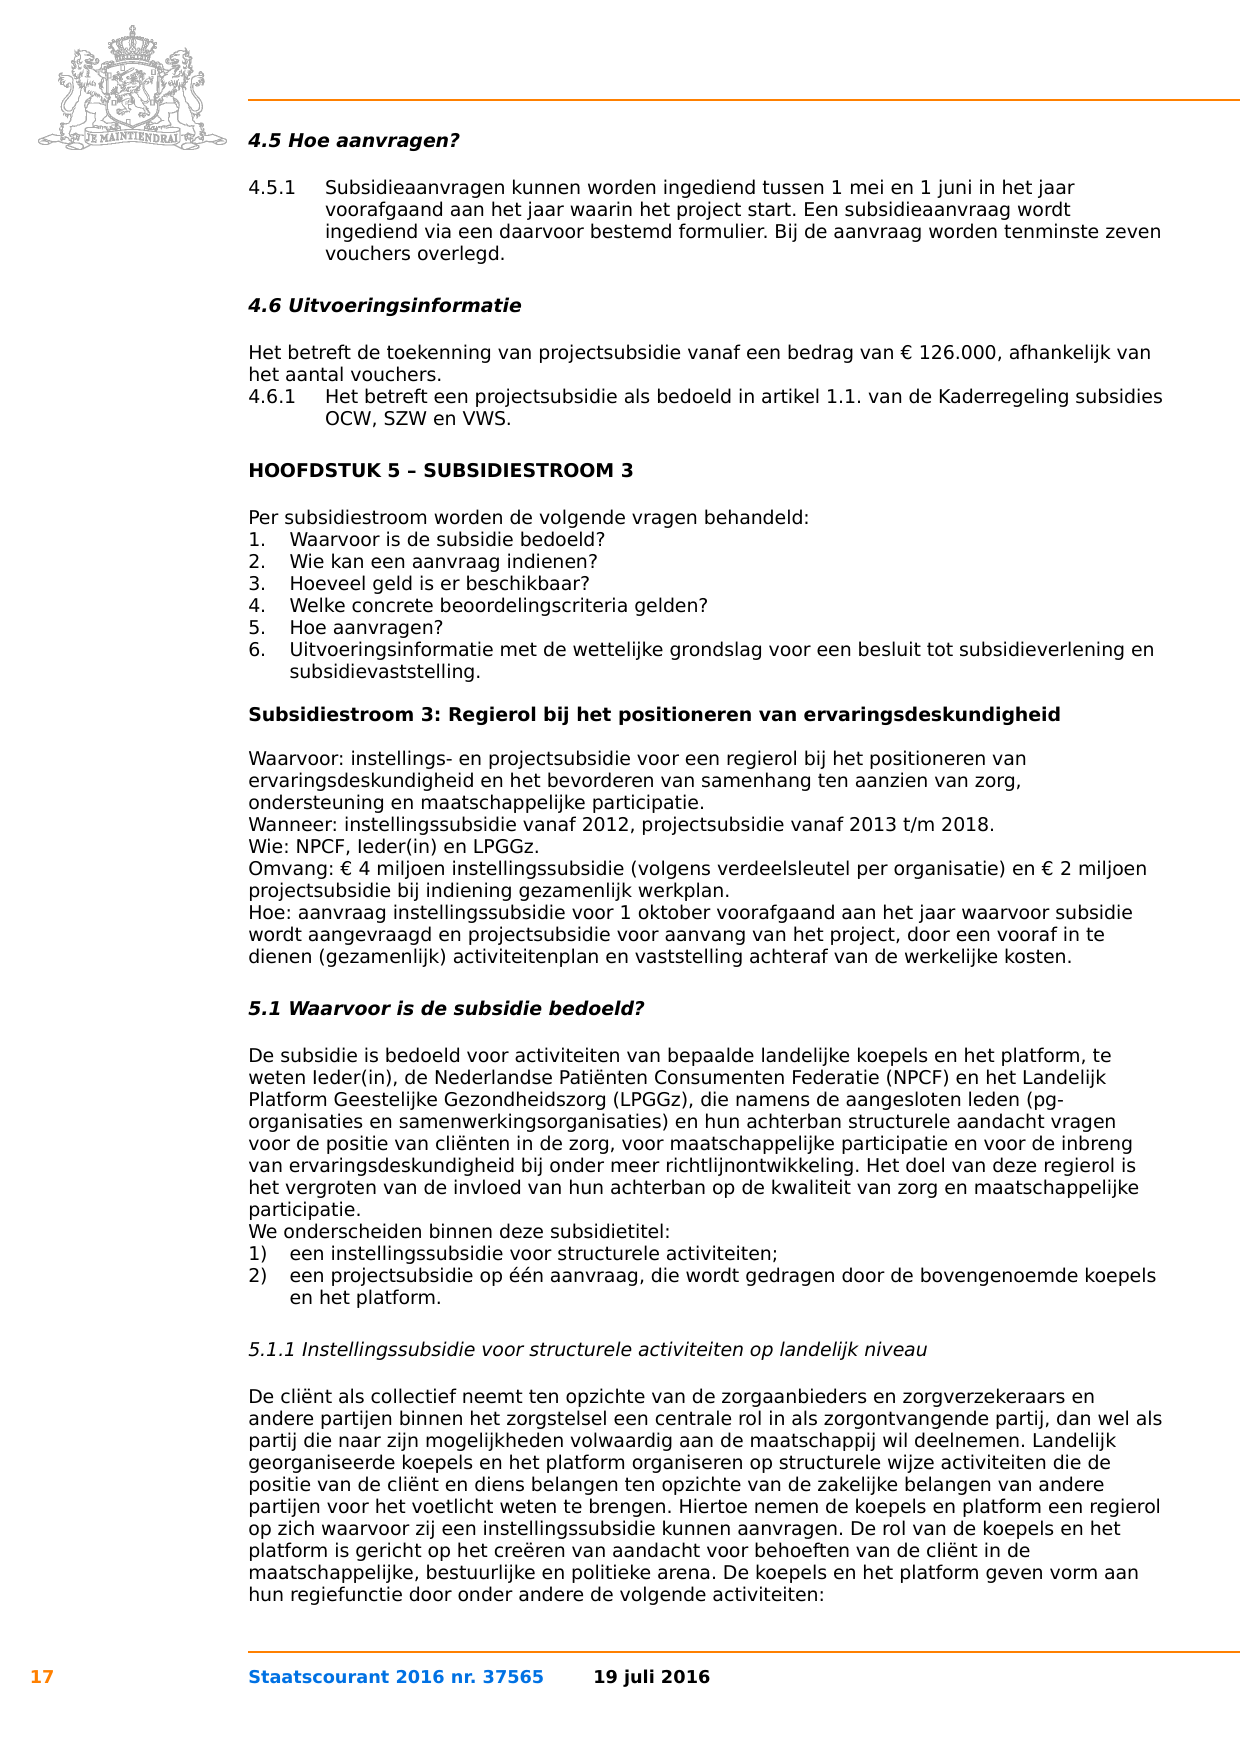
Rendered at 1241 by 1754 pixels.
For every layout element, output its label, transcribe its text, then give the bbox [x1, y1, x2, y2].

text Het betreft de toekenning van projectsubsidie vanaf een bedrag van € 126.000, afhankelijk van het aantal vouchers. [248, 342, 1163, 386]
subtitle HOOFDSTUK 5 – SUBSIDIESTROOM 3 [248, 460, 1163, 482]
text We onderscheiden binnen deze subsidietitel: [248, 1221, 1163, 1243]
text De cliënt als collectief neemt ten opzichte van de zorgaanbieders en zorgverzekeraars en andere partijen binnen het zorgstelsel een centrale rol in als zorgontvangende partij, dan wel als partij die naar zijn mogelijkheden volwaardig aan de maatschappij wil deelnemen. Landelijk georganiseerde koepels en het platform organiseren op structurele wijze activiteiten die de positie van de cliënt en diens belangen ten opzichte van de zakelijke belangen van andere partijen voor het voetlicht weten te brengen. Hiertoe nemen de koepels en platform een regierol op zich waarvoor zij een instellingssubsidie kunnen aanvragen. De rol van de koepels en het platform is gericht op het creëren van aandacht voor behoeften van de cliënt in de maatschappelijke, bestuurlijke en politieke arena. De koepels en het platform geven vorm aan hun regiefunctie door onder andere de volgende activiteiten: [248, 1386, 1163, 1606]
text 4.6.1 Het betreft een projectsubsidie als bedoeld in artikel 1.1. van de Kaderregeling subsidies OCW, SZW en VWS. [248, 386, 1163, 430]
text Waarvoor: instellings- en projectsubsidie voor een regierol bij het positioneren van ervaringsdeskundigheid en het bevorderen van samenhang ten aanzien van zorg, ondersteuning en maatschappelijke participatie. [248, 748, 1163, 814]
text 5. Hoe aanvragen? [248, 617, 1163, 638]
text Per subsidiestroom worden de volgende vragen behandeld: [248, 507, 1163, 529]
text De subsidie is bedoeld voor activiteiten van bepaalde landelijke koepels en het platform, te weten Ieder(in), de Nederlandse Patiënten Consumenten Federatie (NPCF) en het Landelijk Platform Geestelijke Gezondheidszorg (LPGGz), die namens de aangesloten leden (pg-organisaties en samenwerkingsorganisaties) en hun achterban structurele aandacht vragen voor de positie van cliënten in de zorg, voor maatschappelijke participatie en voor de inbreng van ervaringsdeskundigheid bij onder meer richtlijnontwikkeling. Het doel van deze regierol is het vergroten van de invloed van hun achterban op de kwaliteit van zorg en maatschappelijke participatie. [248, 1045, 1163, 1221]
text Omvang: € 4 miljoen instellingssubsidie (volgens verdeelsleutel per organisatie) en € 2 miljoen projectsubsidie bij indiening gezamenlijk werkplan. [248, 858, 1163, 902]
text 6. Uitvoeringsinformatie met de wettelijke grondslag voor een besluit tot subsidieverlening en subsidievaststelling. [248, 638, 1163, 682]
subtitle 4.6 Uitvoeringsinformatie [248, 295, 1163, 317]
text 3. Hoeveel geld is er beschikbaar? [248, 573, 1163, 594]
text 4. Welke concrete beoordelingscriteria gelden? [248, 594, 1163, 617]
text 2. Wie kan een aanvraag indienen? [248, 551, 1163, 573]
subtitle Subsidiestroom 3: Regierol bij het positioneren van ervaringsdeskundigheid [248, 704, 1163, 726]
text Wie: NPCF, Ieder(in) en LPGGz. [248, 836, 1163, 858]
text 1. Waarvoor is de subsidie bedoeld? [248, 529, 1163, 551]
text Wanneer: instellingssubsidie vanaf 2012, projectsubsidie vanaf 2013 t/m 2018. [248, 814, 1163, 836]
subtitle 5.1 Waarvoor is de subsidie bedoeld? [248, 998, 1163, 1020]
subtitle 5.1.1 Instellingssubsidie voor structurele activiteiten op landelijk niveau [248, 1339, 1163, 1361]
text Hoe: aanvraag instellingssubsidie voor 1 oktober voorafgaand aan het jaar waarvoor subsidie wordt aangevraagd en projectsubsidie voor aanvang van het project, door een vooraf in te dienen (gezamenlijk) activiteitenplan en vaststelling achteraf van de werkelijke kosten. [248, 902, 1163, 968]
subtitle 4.5 Hoe aanvragen? [248, 130, 1163, 152]
text 2) een projectsubsidie op één aanvraag, die wordt gedragen door de bovengenoemde koepels en het platform. [248, 1265, 1163, 1309]
text 4.5.1 Subsidieaanvragen kunnen worden ingediend tussen 1 mei en 1 juni in het jaar voorafgaand aan het jaar waarin het project start. Een subsidieaanvraag wordt ingediend via een daarvoor bestemd formulier. Bij de aanvraag worden tenminste zeven vouchers overlegd. [248, 177, 1163, 265]
picture [38, 25, 227, 150]
text 1) een instellingssubsidie voor structurele activiteiten; [248, 1243, 1163, 1265]
